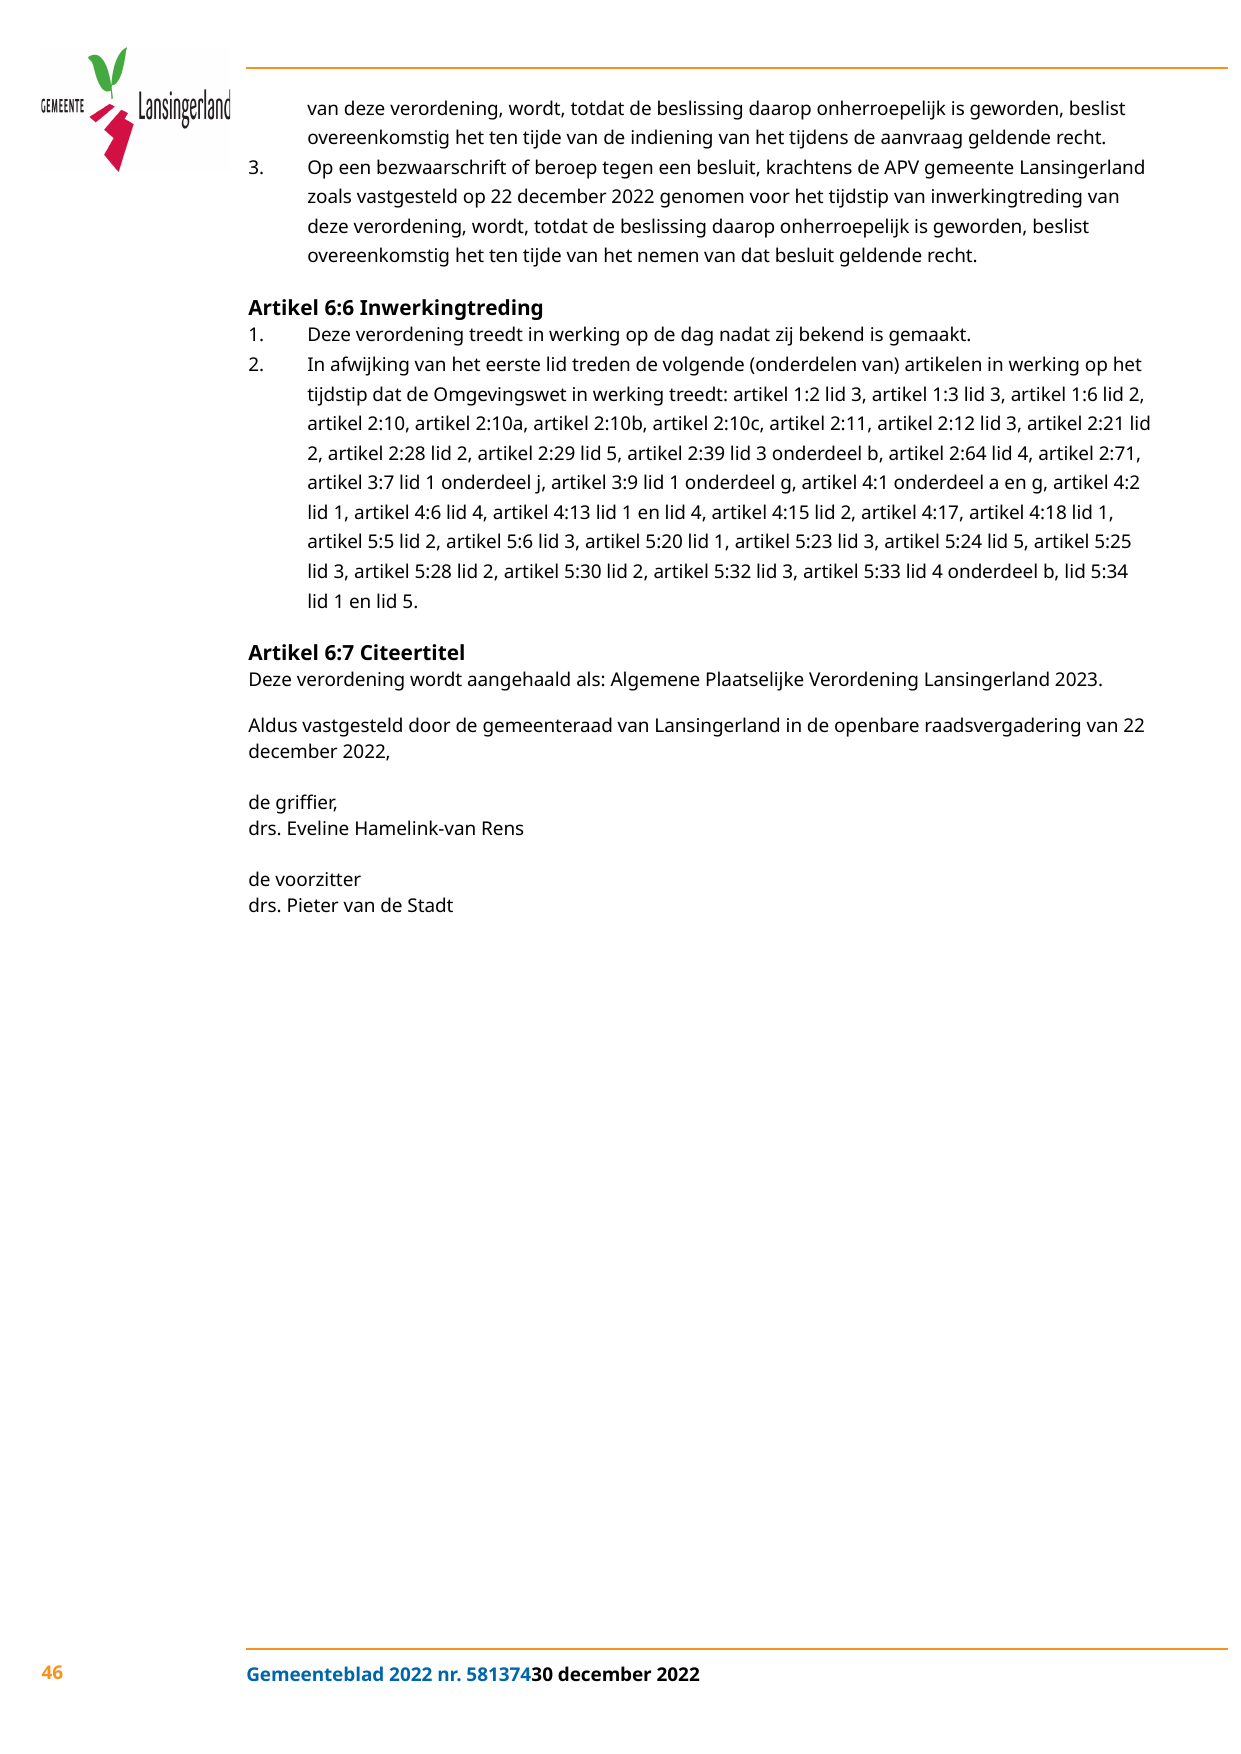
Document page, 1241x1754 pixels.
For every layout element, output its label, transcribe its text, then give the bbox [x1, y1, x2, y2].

list Deze verordening treedt in werking op de dag nadat zij bekend is gemaakt. [248, 322, 1152, 347]
text Aldus vastgesteld door de gemeenteraad van Lansingerland in de openbare raadsvergadering van 22 december 2022, [248, 712, 1152, 764]
list In afwijking van het eerste lid treden de volgende (onderdelen van) artikelen in werking op het tijdstip dat de Omgevingswet in werking treedt: artikel 1:2 lid 3, artikel 1:3 lid 3, artikel 1:6 lid 2, artikel 2:10, artikel 2:10a, artikel 2:10b, artikel 2:10c, artikel 2:11, artikel 2:12 lid 3, artikel 2:21 lid 2, artikel 2:28 lid 2, artikel 2:29 lid 5, artikel 2:39 lid 3 onderdeel b, artikel 2:64 lid 4, artikel 2:71, artikel 3:7 lid 1 onderdeel j, artikel 3:9 lid 1 onderdeel g, artikel 4:1 onderdeel a en g, artikel 4:2 lid 1, artikel 4:6 lid 4, artikel 4:13 lid 1 en lid 4, artikel 4:15 lid 2, artikel 4:17, artikel 4:18 lid 1, artikel 5:5 lid 2, artikel 5:6 lid 3, artikel 5:20 lid 1, artikel 5:23 lid 3, artikel 5:24 lid 5, artikel 5:25 lid 3, artikel 5:28 lid 2, artikel 5:30 lid 2, artikel 5:32 lid 3, artikel 5:33 lid 4 onderdeel b, lid 5:34 lid 1 en lid 5. [248, 351, 1152, 613]
text Artikel 6:6 Inwerkingtreding [248, 293, 1152, 322]
text Artikel 6:7 Citeertitel [248, 638, 1152, 667]
list van deze verordening, wordt, totdat de beslissing daarop onherroepelijk is geworden, beslist overeenkomstig het ten tijde van de indiening van het tijdens de aanvraag geldende recht. [248, 95, 1152, 150]
text drs. Pieter van de Stadt [248, 892, 1152, 918]
text Deze verordening wordt aangehaald als: Algemene Plaatselijke Verordening Lansingerland 2023. [248, 667, 1152, 692]
text de voorzitter [248, 867, 1152, 892]
picture [41, 47, 231, 172]
text de griffier, [248, 789, 1152, 815]
list Op een bezwaarschrift of beroep tegen een besluit, krachtens de APV gemeente Lansingerland zoals vastgesteld op 22 december 2022 genomen voor het tijdstip van inwerkingtreding van deze verordening, wordt, totdat de beslissing daarop onherroepelijk is geworden, beslist overeenkomstig het ten tijde van het nemen van dat besluit geldende recht. [248, 154, 1152, 268]
text drs. Eveline Hamelink-van Rens [248, 815, 1152, 841]
